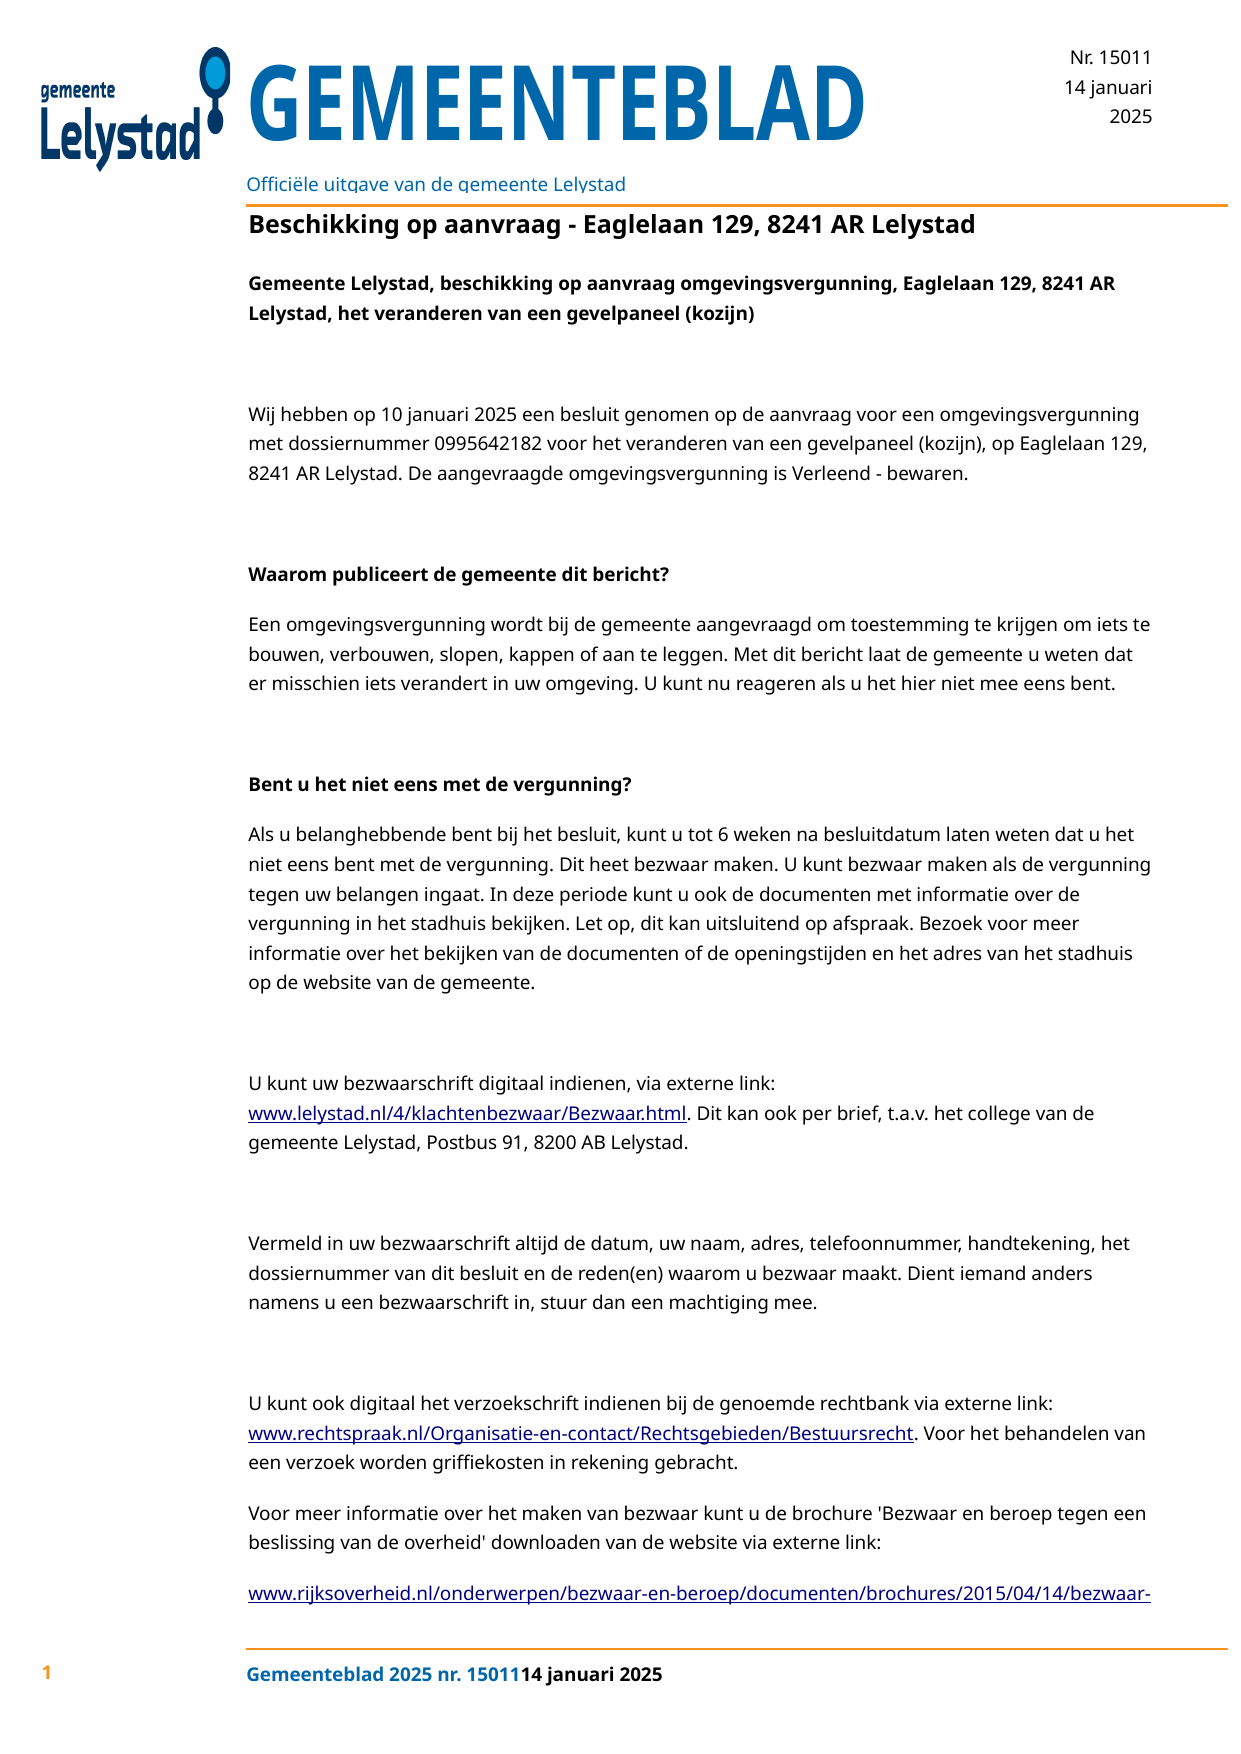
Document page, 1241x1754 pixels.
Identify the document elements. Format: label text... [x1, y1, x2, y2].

text Vermeld in uw bezwaarschrift altijd de datum, uw naam, adres, telefoonnummer, handtekening, het dossiernummer van dit besluit en de reden(en) waarom u bezwaar maakt. Dient iemand anders namens u een bezwaarschrift in, stuur dan een machtiging mee. [248, 1230, 1152, 1315]
text Waarom publiceert de gemeente dit bericht? [248, 561, 1152, 586]
picture [41, 47, 231, 172]
text Een omgevingsvergunning wordt bij de gemeente aangevraagd om toestemming te krijgen om iets te bouwen, verbouwen, slopen, kappen of aan te leggen. Met dit bericht laat de gemeente u weten dat er misschien iets verandert in uw omgeving. U kunt nu reageren als u het hier niet mee eens bent. [248, 611, 1152, 696]
text Beschikking op aanvraag - Eaglelaan 129, 8241 AR Lelystad [248, 207, 1152, 241]
text www.rijksoverheid.nl/onderwerpen/bezwaar-en-beroep/documenten/brochures/2015/04/14/bezwaar- [248, 1580, 1152, 1606]
text Gemeente Lelystad, beschikking op aanvraag omgevingsvergunning, Eaglelaan 129, 8241 AR Lelystad, het veranderen van een gevelpaneel (kozijn) [248, 270, 1152, 326]
text U kunt ook digitaal het verzoekschrift indienen bij de genoemde rechtbank via externe link: www.rechtspraak.nl/Organisatie-en-contact/Rechtsgebieden/Bestuursrecht. Voor het behandelen van een verzoek worden griffiekosten in rekening gebracht. [248, 1390, 1152, 1475]
text Voor meer informatie over het maken van bezwaar kunt u de brochure 'Bezwaar en beroep tegen een beslissing van de overheid' downloaden van de website via externe link: [248, 1500, 1152, 1555]
text Wij hebben op 10 januari 2025 een besluit genomen op de aanvraag voor een omgevingsvergunning met dossiernummer 0995642182 voor het veranderen van een gevelpaneel (kozijn), op Eaglelaan 129, 8241 AR Lelystad. De aangevraagde omgevingsvergunning is Verleend - bewaren. [248, 401, 1152, 486]
text Bent u het niet eens met de vergunning? [248, 771, 1152, 797]
text Als u belanghebbende bent bij het besluit, kunt u tot 6 weken na besluitdatum laten weten dat u het niet eens bent met de vergunning. Dit heet bezwaar maken. U kunt bezwaar maken als de vergunning tegen uw belangen ingaat. In deze periode kunt u ook de documenten met informatie over de vergunning in het stadhuis bekijken. Let op, dit kan uitsluitend op afspraak. Bezoek voor meer informatie over het bekijken van de documenten of de openingstijden en het adres van het stadhuis op de website van de gemeente. [248, 822, 1152, 995]
text U kunt uw bezwaarschrift digitaal indienen, via externe link: www.lelystad.nl/4/klachtenbezwaar/Bezwaar.html. Dit kan ook per brief, t.a.v. het college van de gemeente Lelystad, Postbus 91, 8200 AB Lelystad. [248, 1070, 1152, 1155]
